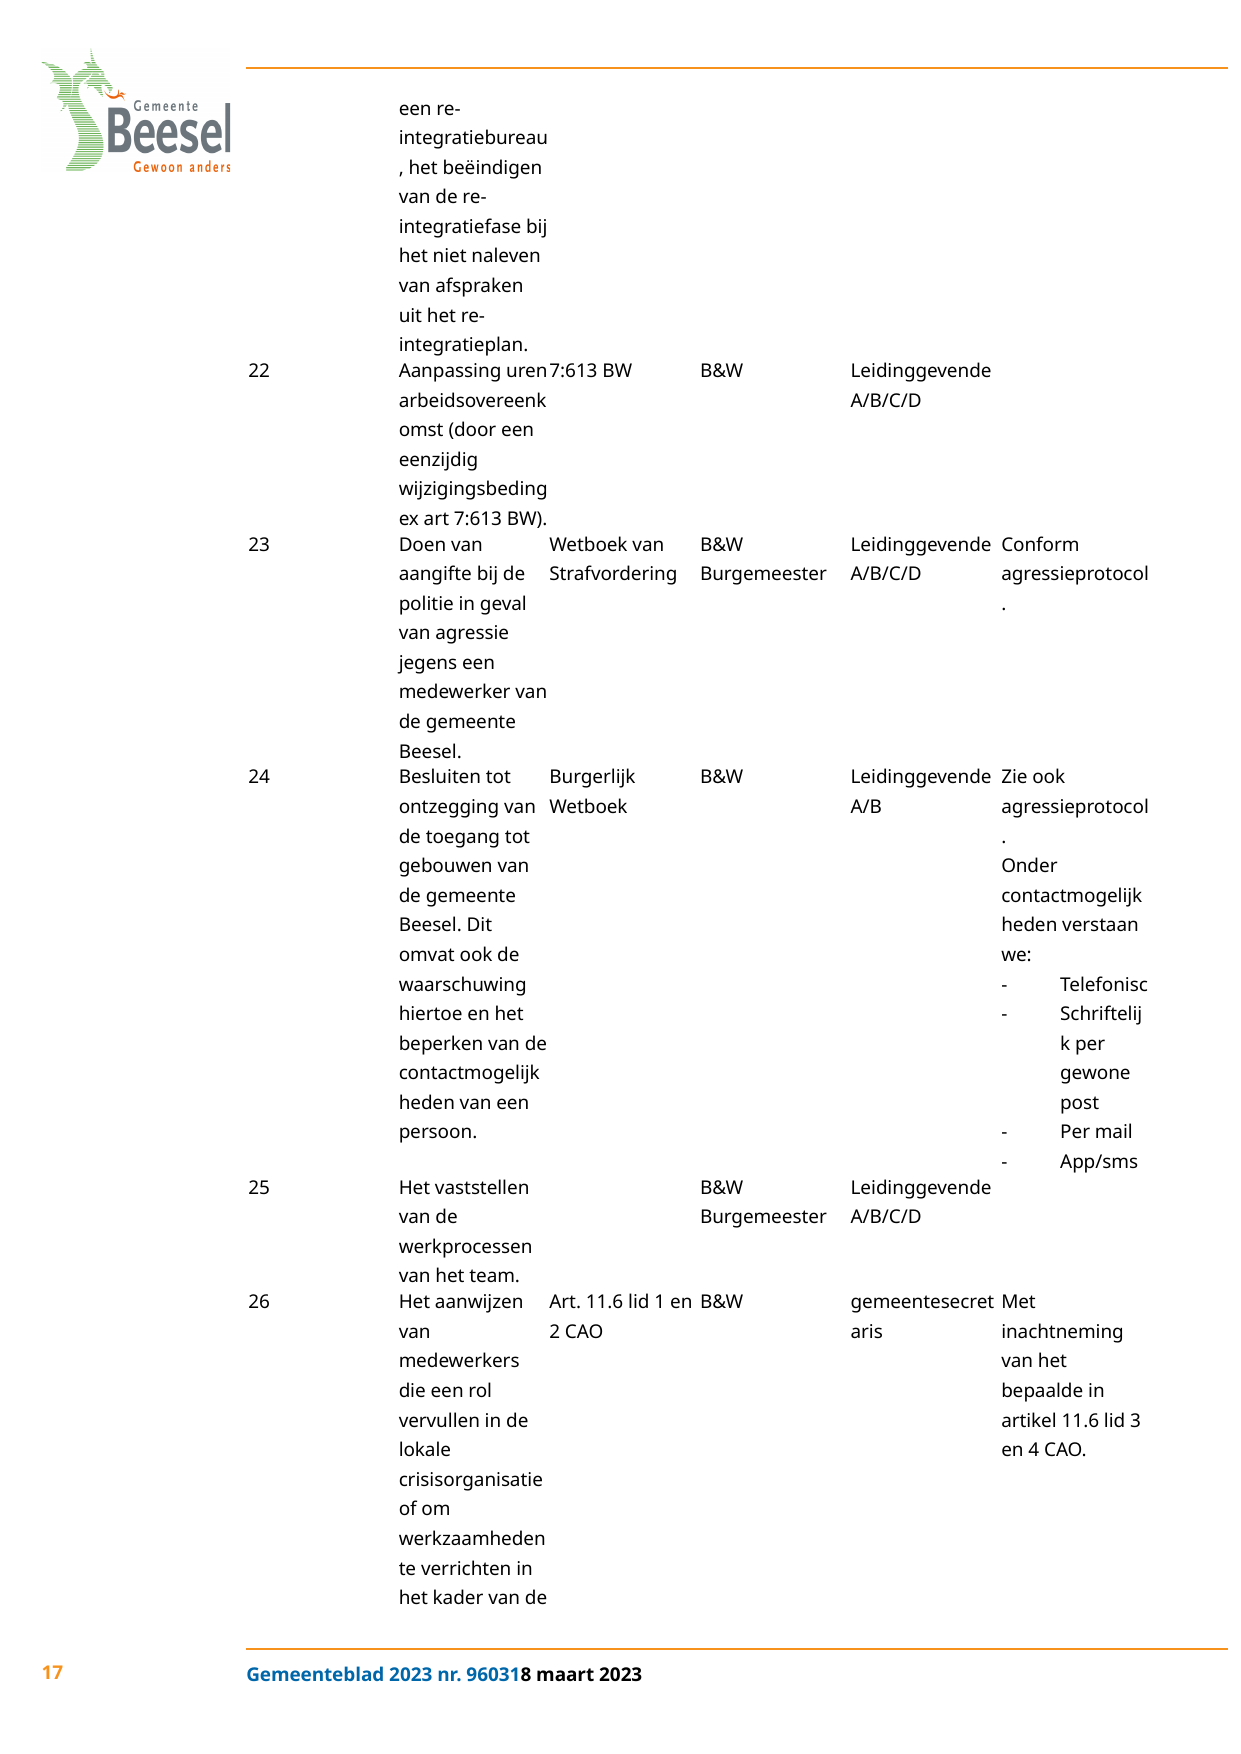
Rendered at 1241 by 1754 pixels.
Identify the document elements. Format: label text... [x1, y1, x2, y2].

table_cell B&W [700, 1289, 850, 1610]
table_cell [248, 95, 398, 357]
table_cell [1001, 357, 1152, 531]
table_cell B&W [700, 764, 850, 1174]
table_cell [549, 95, 700, 357]
table_cell Met inachtneming van het bepaalde in artikel 11.6 lid 3 en 4 CAO. [1001, 1289, 1152, 1610]
table_cell Het aanwijzen van medewerkers die een rol vervullen in de lokale crisisorganisatie of om werkzaamheden te verrichten in het kader van de [399, 1289, 549, 1610]
table_cell Aanpassing uren arbeidsovereenkomst (door een eenzijdig wijzigingsbeding ex art 7:613 BW). [399, 357, 549, 531]
table_cell [700, 95, 850, 357]
table_cell Doen van aangifte bij de politie in geval van agressie jegens een medewerker van de gemeente Beesel. [399, 531, 549, 764]
table_cell Art. 11.6 lid 1 en 2 CAO [549, 1289, 700, 1610]
table_cell 7:613 BW [549, 357, 700, 531]
table_cell B&W [700, 357, 850, 531]
table_cell 24 [248, 764, 398, 1174]
table_cell [1001, 1174, 1152, 1288]
table_cell Leidinggevende A/B/C/D [850, 1174, 1001, 1288]
table_cell Het vaststellen van de werkprocessen van het team. [399, 1174, 549, 1288]
table_cell Leidinggevende A/B/C/D [850, 357, 1001, 531]
table_cell 25 [248, 1174, 398, 1288]
table_cell 26 [248, 1289, 398, 1610]
table_cell Burgerlijk Wetboek [549, 764, 700, 1174]
table_cell B&W Burgemeester [700, 1174, 850, 1288]
table_cell Leidinggevende A/B/C/D [850, 531, 1001, 764]
table_cell [1001, 95, 1152, 357]
table_cell Conform agressieprotocol. [1001, 531, 1152, 764]
table_cell Besluiten tot ontzegging van de toegang tot gebouwen van de gemeente Beesel. Dit omvat ook de waarschuwing hiertoe en het beperken van de contactmogelijkheden van een persoon. [399, 764, 549, 1174]
table_cell Leidinggevende A/B [850, 764, 1001, 1174]
table_cell gemeentesecretaris [850, 1289, 1001, 1610]
table_cell [549, 1174, 700, 1288]
table_cell [850, 95, 1001, 357]
table_cell 23 [248, 531, 398, 764]
table_cell 22 [248, 357, 398, 531]
table_cell B&W Burgemeester [700, 531, 850, 764]
table_cell Zie ook agressieprotocol. Onder contactmogelijkheden verstaan we: Telefonisc Schriftelijk per gewone post Per mail App/sms [1001, 764, 1152, 1174]
table_cell een re-integratiebureau, het beëindigen van de re-integratiefase bij het niet naleven van afspraken uit het re-integratieplan. [399, 95, 549, 357]
table_cell Wetboek van Strafvordering [549, 531, 700, 764]
picture [41, 47, 231, 172]
